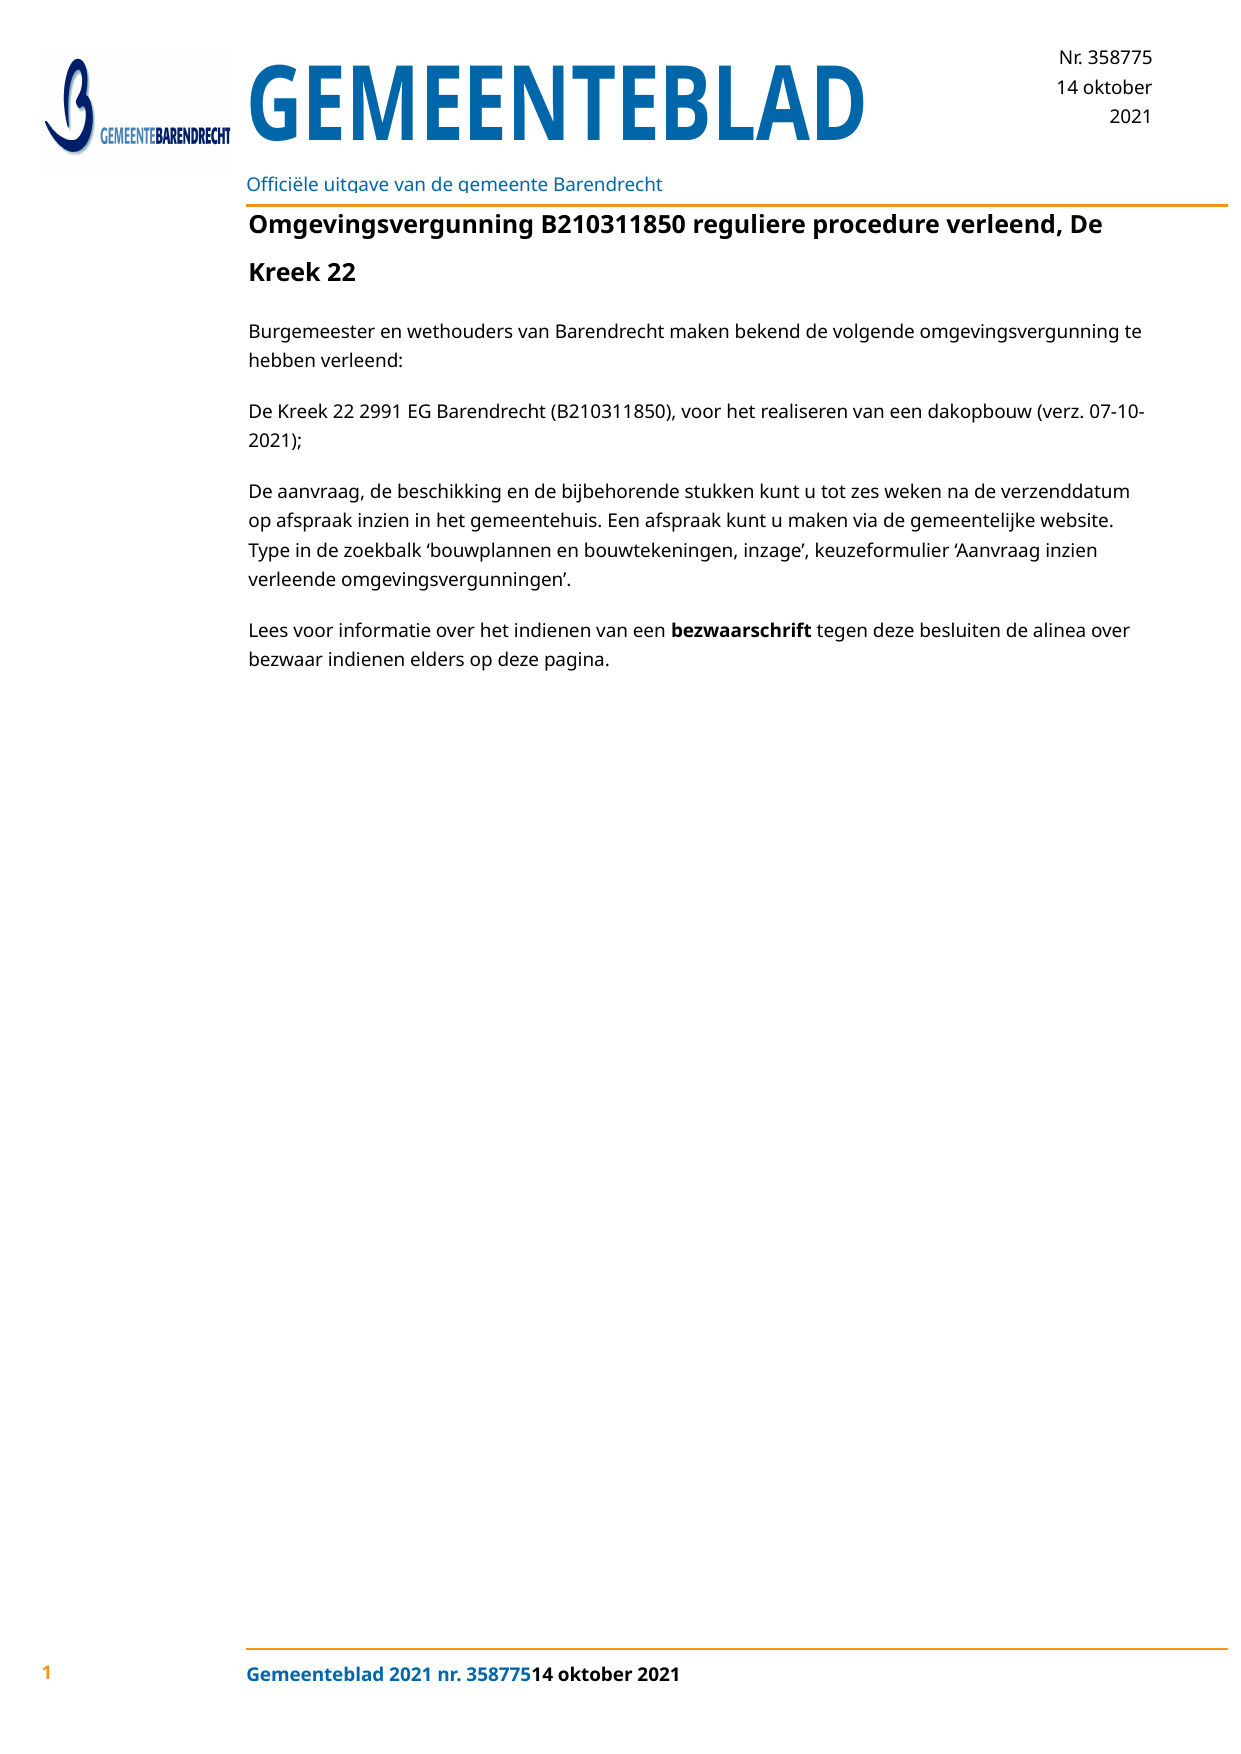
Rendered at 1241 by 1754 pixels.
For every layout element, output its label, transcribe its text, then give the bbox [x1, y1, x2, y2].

text Lees voor informatie over het indienen van een bezwaarschrift tegen deze besluiten de alinea over bezwaar indienen elders op deze pagina. [248, 617, 1152, 672]
text Omgevingsvergunning B210311850 reguliere procedure verleend, De Kreek 22 [248, 207, 1152, 288]
text De Kreek 22 2991 EG Barendrecht (B210311850), voor het realiseren van een dakopbouw (verz. 07-10-2021); [248, 398, 1152, 453]
text De aanvraag, de beschikking en de bijbehorende stukken kunt u tot zes weken na de verzenddatum op afspraak inzien in het gemeentehuis. Een afspraak kunt u maken via de gemeentelijke website. Type in de zoekbalk ‘bouwplannen en bouwtekeningen, inzage’, keuzeformulier ‘Aanvraag inzien verleende omgevingsvergunningen’. [248, 478, 1152, 592]
picture [41, 47, 231, 172]
text Burgemeester en wethouders van Barendrecht maken bekend de volgende omgevingsvergunning te hebben verleend: [248, 318, 1152, 373]
